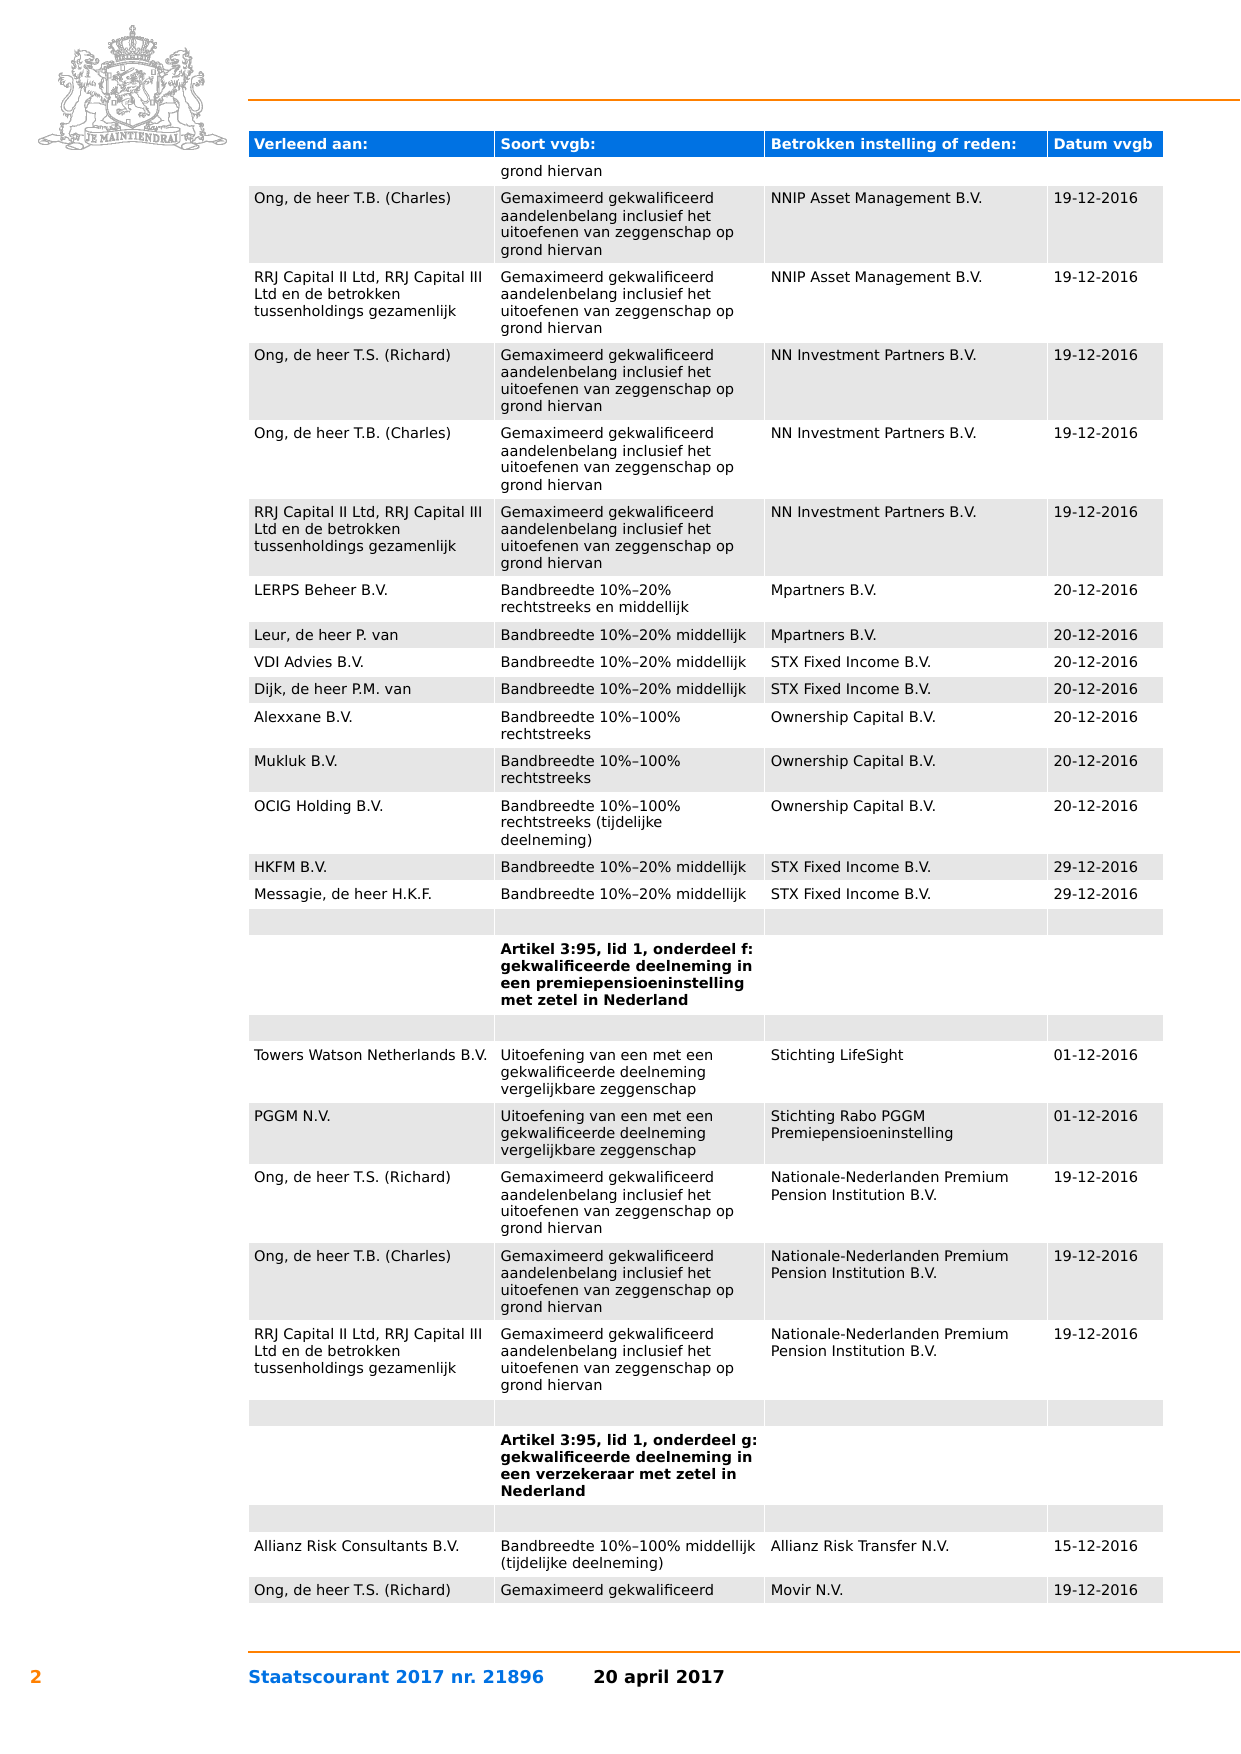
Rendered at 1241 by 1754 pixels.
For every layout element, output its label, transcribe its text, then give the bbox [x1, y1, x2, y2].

table_cell Alexxane B.V. [249, 704, 494, 747]
table_cell 19-12-2016 [1048, 421, 1163, 498]
table_cell 20-12-2016 [1048, 622, 1163, 648]
table_cell Artikel 3:95, lid 1, onderdeel g: gekwalificeerde deelneming in een verzekeraar met zetel in Nederland [495, 1427, 764, 1504]
table_cell [495, 1400, 764, 1426]
table_cell Ong, de heer T.S. (Richard) [249, 1577, 494, 1603]
table_cell grond hiervan [495, 158, 764, 185]
table_cell Leur, de heer P. van [249, 622, 494, 648]
table_cell [495, 1015, 764, 1041]
table_cell Gemaximeerd gekwalificeerd [495, 1577, 764, 1603]
table_cell NNIP Asset Management B.V. [765, 186, 1047, 263]
table_cell Stichting Rabo PGGM Premiepensioeninstelling [765, 1103, 1047, 1164]
picture [38, 25, 227, 150]
table_header Betrokken instelling of reden: [765, 131, 1047, 157]
table_cell [1048, 1015, 1163, 1041]
table_cell RRJ Capital II Ltd, RRJ Capital III Ltd en de betrokken tussenholdings gezamenlijk [249, 499, 494, 576]
table_cell 15-12-2016 [1048, 1533, 1163, 1576]
table_cell Bandbreedte 10%–100% rechtstreeks [495, 748, 764, 792]
table_cell 19-12-2016 [1048, 499, 1163, 576]
table_cell 19-12-2016 [1048, 343, 1163, 420]
table_cell 19-12-2016 [1048, 186, 1163, 263]
table_cell 20-12-2016 [1048, 793, 1163, 853]
table_cell LERPS Beheer B.V. [249, 578, 494, 621]
table_cell [765, 1015, 1047, 1041]
table_cell Gemaximeerd gekwalificeerd aandelenbelang inclusief het uitoefenen van zeggenschap op grond hiervan [495, 186, 764, 263]
table_cell [765, 1400, 1047, 1426]
table_cell Mpartners B.V. [765, 578, 1047, 621]
table_cell Allianz Risk Transfer N.V. [765, 1533, 1047, 1576]
table_cell [765, 909, 1047, 935]
table_cell Gemaximeerd gekwalificeerd aandelenbelang inclusief het uitoefenen van zeggenschap op grond hiervan [495, 499, 764, 576]
table_cell NN Investment Partners B.V. [765, 499, 1047, 576]
table_cell [495, 909, 764, 935]
table_cell Stichting LifeSight [765, 1042, 1047, 1102]
table_cell [1048, 936, 1163, 1013]
table_cell Nationale-Nederlanden Premium Pension Institution B.V. [765, 1321, 1047, 1399]
table_cell Ownership Capital B.V. [765, 704, 1047, 747]
table_cell 19-12-2016 [1048, 1165, 1163, 1242]
table_cell 19-12-2016 [1048, 1577, 1163, 1603]
table_cell Ownership Capital B.V. [765, 793, 1047, 853]
table_cell Gemaximeerd gekwalificeerd aandelenbelang inclusief het uitoefenen van zeggenschap op grond hiervan [495, 1165, 764, 1242]
table_cell Bandbreedte 10%–100% rechtstreeks [495, 704, 764, 747]
table_cell Messagie, de heer H.K.F. [249, 881, 494, 908]
table_cell Bandbreedte 10%–20% middellijk [495, 854, 764, 880]
table_cell [249, 1400, 494, 1426]
table_header Datum vvgb [1048, 131, 1163, 157]
table_cell Allianz Risk Consultants B.V. [249, 1533, 494, 1576]
table_cell [1048, 1400, 1163, 1426]
table_cell 01-12-2016 [1048, 1042, 1163, 1102]
table_cell 20-12-2016 [1048, 578, 1163, 621]
table_cell Mukluk B.V. [249, 748, 494, 792]
table_cell 29-12-2016 [1048, 881, 1163, 908]
table_cell [765, 158, 1047, 185]
table_cell 01-12-2016 [1048, 1103, 1163, 1164]
table_cell [765, 936, 1047, 1013]
table_cell NNIP Asset Management B.V. [765, 264, 1047, 341]
table_cell Ong, de heer T.B. (Charles) [249, 186, 494, 263]
table_cell [1048, 1505, 1163, 1532]
table_cell [1048, 1427, 1163, 1504]
table_cell Ong, de heer T.S. (Richard) [249, 343, 494, 420]
table_cell Uitoefening van een met een gekwalificeerde deelneming vergelijkbare zeggenschap [495, 1042, 764, 1102]
table_cell Mpartners B.V. [765, 622, 1047, 648]
table_cell NN Investment Partners B.V. [765, 343, 1047, 420]
table_cell [765, 1505, 1047, 1532]
table_cell [249, 158, 494, 185]
table_cell Bandbreedte 10%–100% rechtstreeks (tijdelijke deelneming) [495, 793, 764, 853]
table_cell Bandbreedte 10%–100% middellijk (tijdelijke deelneming) [495, 1533, 764, 1576]
table_cell Ong, de heer T.B. (Charles) [249, 1243, 494, 1320]
table_cell Dijk, de heer P.M. van [249, 677, 494, 703]
table_cell Gemaximeerd gekwalificeerd aandelenbelang inclusief het uitoefenen van zeggenschap op grond hiervan [495, 264, 764, 341]
table_cell 20-12-2016 [1048, 704, 1163, 747]
table_cell Nationale-Nederlanden Premium Pension Institution B.V. [765, 1165, 1047, 1242]
table_cell STX Fixed Income B.V. [765, 677, 1047, 703]
table_cell Ong, de heer T.S. (Richard) [249, 1165, 494, 1242]
table_cell Gemaximeerd gekwalificeerd aandelenbelang inclusief het uitoefenen van zeggenschap op grond hiervan [495, 421, 764, 498]
table_cell 20-12-2016 [1048, 677, 1163, 703]
table_cell [249, 1505, 494, 1532]
table_cell [249, 909, 494, 935]
table_cell NN Investment Partners B.V. [765, 421, 1047, 498]
table_cell [1048, 909, 1163, 935]
table_cell Artikel 3:95, lid 1, onderdeel f: gekwalificeerde deelneming in een premiepensioeninstelling met zetel in Nederland [495, 936, 764, 1013]
table_cell RRJ Capital II Ltd, RRJ Capital III Ltd en de betrokken tussenholdings gezamenlijk [249, 1321, 494, 1399]
table_cell [495, 1505, 764, 1532]
table_cell [249, 936, 494, 1013]
table_cell STX Fixed Income B.V. [765, 649, 1047, 676]
table_cell 19-12-2016 [1048, 1243, 1163, 1320]
table_cell Ownership Capital B.V. [765, 748, 1047, 792]
table_cell PGGM N.V. [249, 1103, 494, 1164]
table_cell Movir N.V. [765, 1577, 1047, 1603]
table_cell STX Fixed Income B.V. [765, 881, 1047, 908]
table_cell OCIG Holding B.V. [249, 793, 494, 853]
table_cell Towers Watson Netherlands B.V. [249, 1042, 494, 1102]
table_header Soort vvgb: [495, 131, 764, 157]
table_cell Nationale-Nederlanden Premium Pension Institution B.V. [765, 1243, 1047, 1320]
table_cell Ong, de heer T.B. (Charles) [249, 421, 494, 498]
table_cell 29-12-2016 [1048, 854, 1163, 880]
table_cell HKFM B.V. [249, 854, 494, 880]
table_cell [249, 1427, 494, 1504]
table_cell Gemaximeerd gekwalificeerd aandelenbelang inclusief het uitoefenen van zeggenschap op grond hiervan [495, 343, 764, 420]
table_cell 20-12-2016 [1048, 748, 1163, 792]
table_cell 19-12-2016 [1048, 1321, 1163, 1399]
table_cell Uitoefening van een met een gekwalificeerde deelneming vergelijkbare zeggenschap [495, 1103, 764, 1164]
table_cell Bandbreedte 10%–20% middellijk [495, 881, 764, 908]
table_cell [1048, 158, 1163, 185]
table_cell [249, 1015, 494, 1041]
table_cell Bandbreedte 10%–20% middellijk [495, 677, 764, 703]
table_cell 20-12-2016 [1048, 649, 1163, 676]
table_cell RRJ Capital II Ltd, RRJ Capital III Ltd en de betrokken tussenholdings gezamenlijk [249, 264, 494, 341]
table_cell 19-12-2016 [1048, 264, 1163, 341]
table_cell VDI Advies B.V. [249, 649, 494, 676]
table_header Verleend aan: [249, 131, 494, 157]
table_cell Gemaximeerd gekwalificeerd aandelenbelang inclusief het uitoefenen van zeggenschap op grond hiervan [495, 1243, 764, 1320]
table_cell Bandbreedte 10%–20% middellijk [495, 622, 764, 648]
table_cell Bandbreedte 10%–20% rechtstreeks en middellijk [495, 578, 764, 621]
table_cell Bandbreedte 10%–20% middellijk [495, 649, 764, 676]
table_cell [765, 1427, 1047, 1504]
table_cell STX Fixed Income B.V. [765, 854, 1047, 880]
table_cell Gemaximeerd gekwalificeerd aandelenbelang inclusief het uitoefenen van zeggenschap op grond hiervan [495, 1321, 764, 1399]
